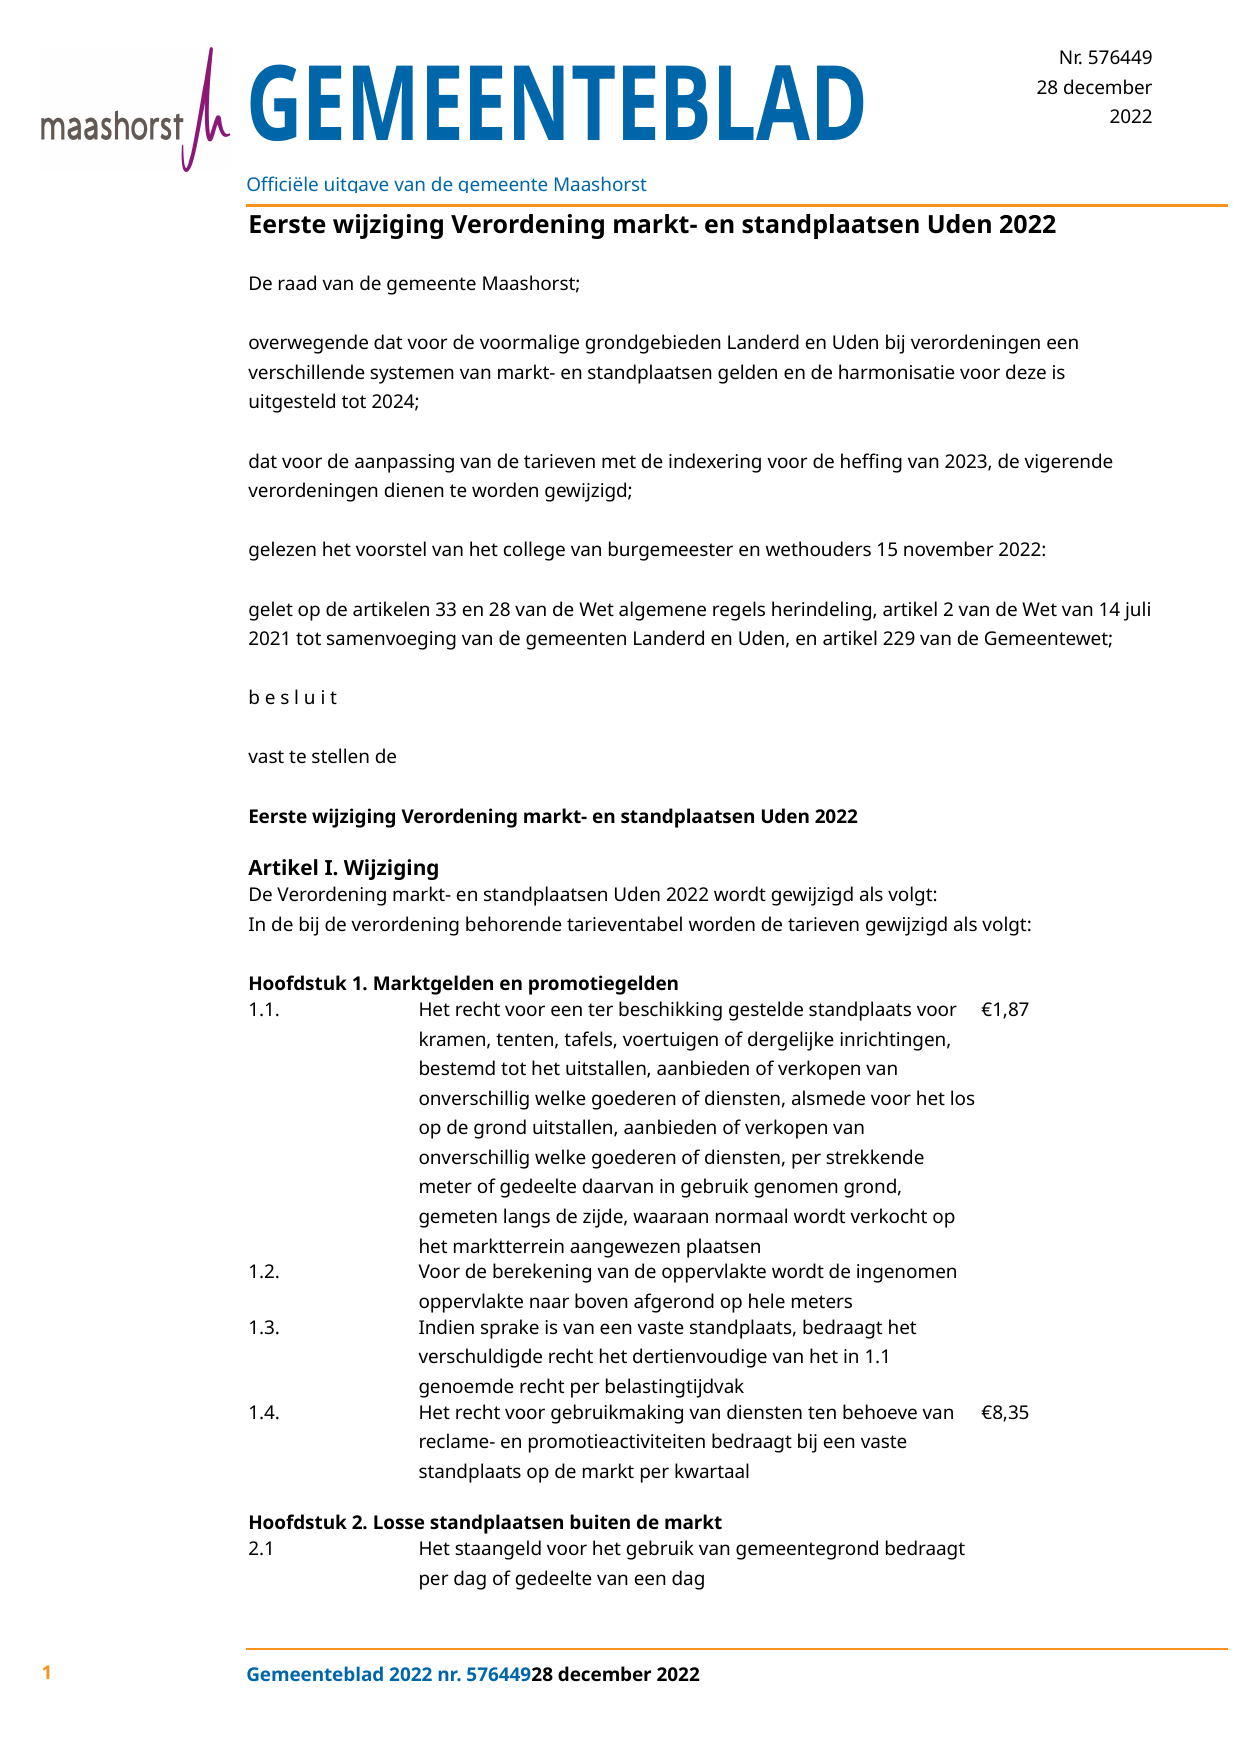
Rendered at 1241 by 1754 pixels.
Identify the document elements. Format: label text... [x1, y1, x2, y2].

table_cell 1.2. [248, 1259, 418, 1314]
table_cell €1,87 [981, 996, 1152, 1259]
table_cell [981, 1259, 1152, 1314]
table_header Hoofdstuk 1. Marktgelden en promotiegelden [248, 971, 1152, 996]
table_cell Het recht voor een ter beschikking gestelde standplaats voor kramen, tenten, tafels, voertuigen of dergelijke inrichtingen, bestemd tot het uitstallen, aanbieden of verkopen van onverschillig welke goederen of diensten, alsmede voor het los op de grond uitstallen, aanbieden of verkopen van onverschillig welke goederen of diensten, per strekkende meter of gedeelte daarvan in gebruik genomen grond, gemeten langs de zijde, waaraan normaal wordt verkocht op het marktterrein aangewezen plaatsen [418, 996, 981, 1259]
picture [41, 47, 231, 172]
table_cell [248, 1484, 418, 1509]
table_cell Het staangeld voor het gebruik van gemeentegrond bedraagt per dag of gedeelte van een dag [418, 1535, 981, 1591]
table_cell [981, 1314, 1152, 1399]
text De Verordening markt- en standplaatsen Uden 2022 wordt gewijzigd als volgt: [248, 882, 1152, 907]
table_cell [418, 1484, 981, 1509]
table_cell 1.4. [248, 1399, 418, 1484]
text b e s l u i t [248, 684, 1152, 710]
table_cell Het recht voor gebruikmaking van diensten ten behoeve van reclame- en promotieactiviteiten bedraagt bij een vaste standplaats op de markt per kwartaal [418, 1399, 981, 1484]
table_cell 1.1. [248, 996, 418, 1259]
table_cell [981, 1535, 1152, 1591]
table_cell Hoofdstuk 2. Losse standplaatsen buiten de markt [248, 1510, 1152, 1535]
table_cell 1.3. [248, 1314, 418, 1399]
text vast te stellen de [248, 744, 1152, 769]
text Artikel I. Wijziging [248, 853, 1152, 882]
text overwegende dat voor de voormalige grondgebieden Landerd en Uden bij verordeningen een verschillende systemen van markt- en standplaatsen gelden en de harmonisatie voor deze is uitgesteld tot 2024; [248, 329, 1152, 414]
table_cell [981, 1484, 1152, 1509]
text In de bij de verordening behorende tarieventabel worden de tarieven gewijzigd als volgt: [248, 911, 1152, 937]
text Eerste wijziging Verordening markt- en standplaatsen Uden 2022 [248, 803, 1152, 828]
text dat voor de aanpassing van de tarieven met de indexering voor de heffing van 2023, de vigerende verordeningen dienen te worden gewijzigd; [248, 448, 1152, 503]
table_cell Voor de berekening van de oppervlakte wordt de ingenomen oppervlakte naar boven afgerond op hele meters [418, 1259, 981, 1314]
table_cell €8,35 [981, 1399, 1152, 1484]
text gelet op de artikelen 33 en 28 van de Wet algemene regels herindeling, artikel 2 van de Wet van 14 juli 2021 tot samenvoeging van de gemeenten Landerd en Uden, en artikel 229 van de Gemeentewet; [248, 596, 1152, 651]
text De raad van de gemeente Maashorst; [248, 270, 1152, 296]
table_cell 2.1 [248, 1535, 418, 1591]
table_cell Indien sprake is van een vaste standplaats, bedraagt het verschuldigde recht het dertienvoudige van het in 1.1 genoemde recht per belastingtijdvak [418, 1314, 981, 1399]
text Eerste wijziging Verordening markt- en standplaatsen Uden 2022 [248, 207, 1152, 241]
text gelezen het voorstel van het college van burgemeester en wethouders 15 november 2022: [248, 537, 1152, 562]
